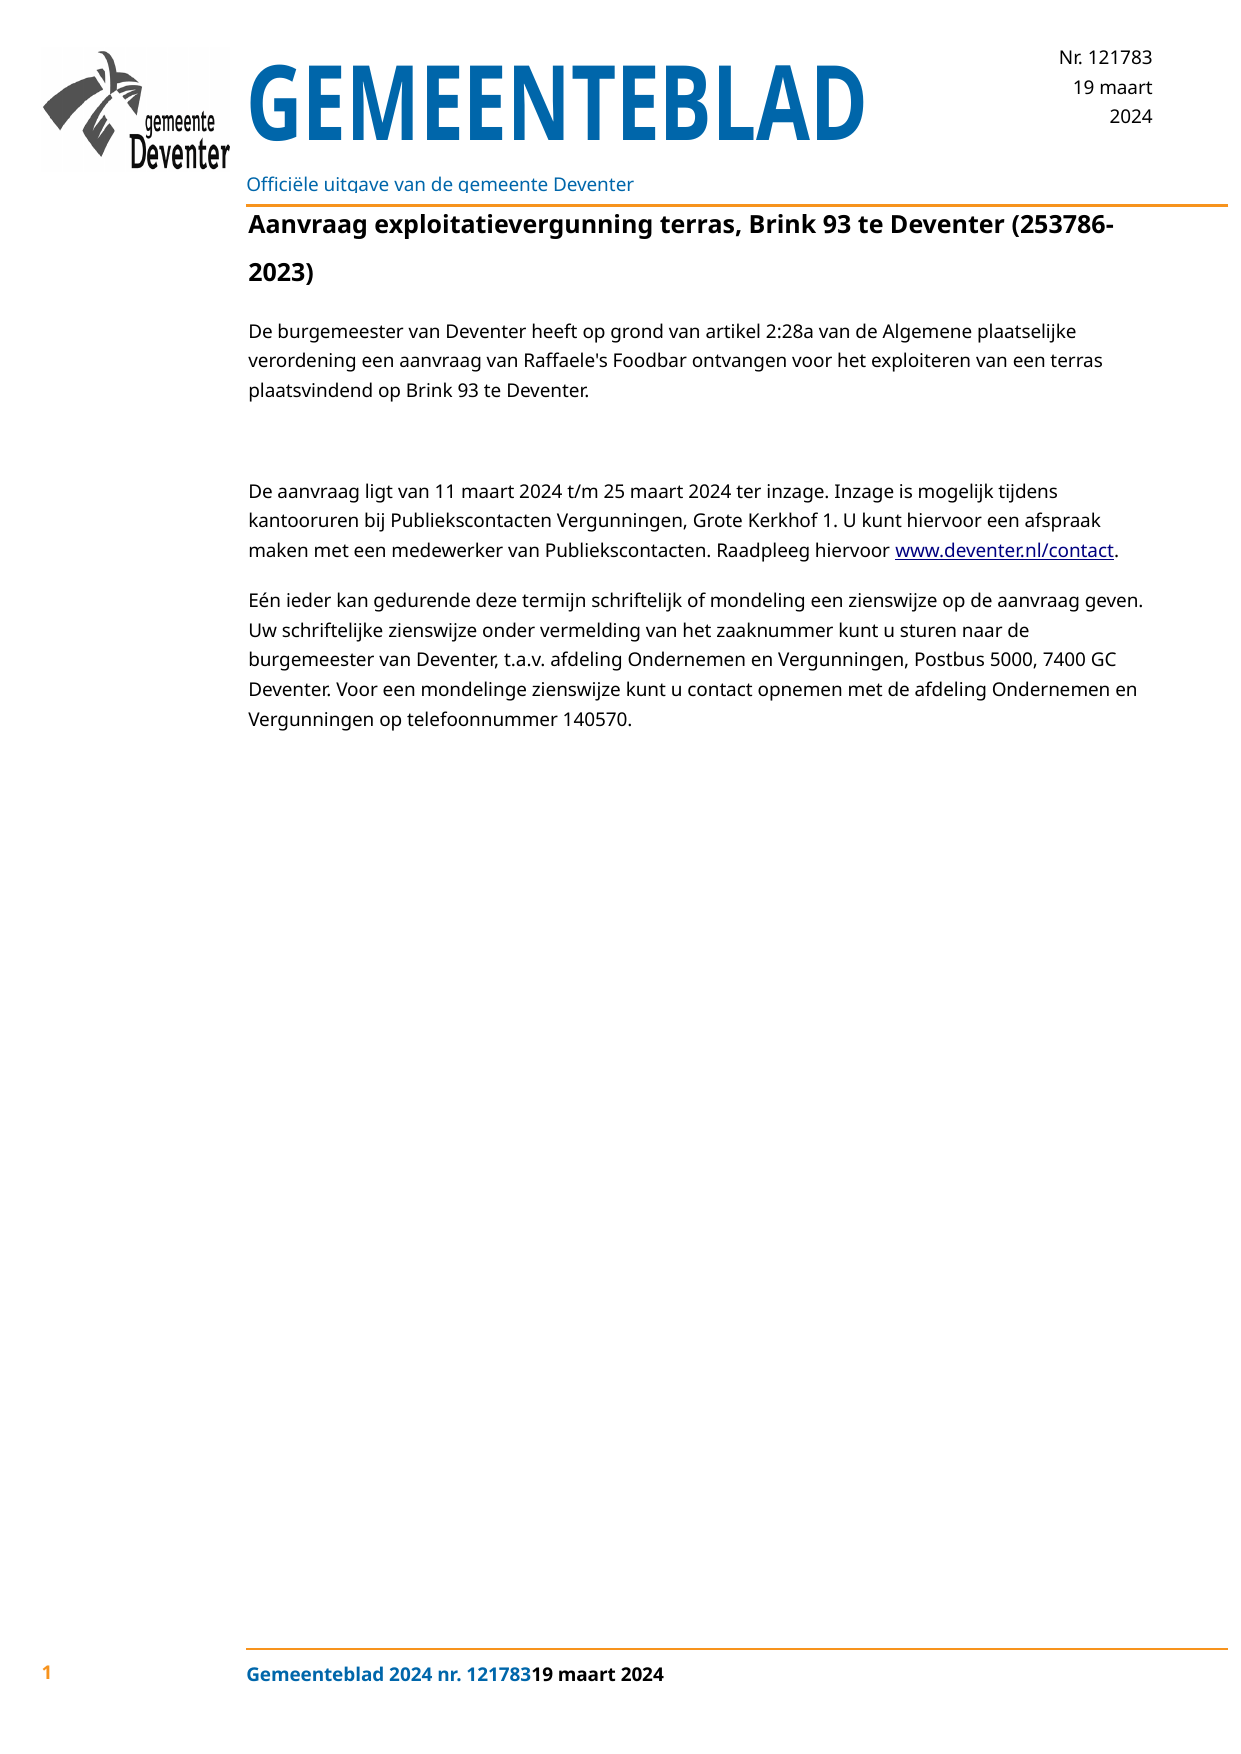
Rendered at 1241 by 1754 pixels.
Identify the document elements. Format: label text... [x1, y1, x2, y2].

text Aanvraag exploitatievergunning terras, Brink 93 te Deventer (253786-2023) [248, 207, 1152, 288]
text Eén ieder kan gedurende deze termijn schriftelijk of mondeling een zienswijze op de aanvraag geven. Uw schriftelijke zienswijze onder vermelding van het zaaknummer kunt u sturen naar de burgemeester van Deventer, t.a.v. afdeling Ondernemen en Vergunningen, Postbus 5000, 7400 GC Deventer. Voor een mondelinge zienswijze kunt u contact opnemen met de afdeling Ondernemen en Vergunningen op telefoonnummer 140570. [248, 587, 1152, 732]
picture [41, 47, 231, 172]
text De burgemeester van Deventer heeft op grond van artikel 2:28a van de Algemene plaatselijke verordening een aanvraag van Raffaele's Foodbar ontvangen voor het exploiteren van een terras plaatsvindend op Brink 93 te Deventer. [248, 318, 1152, 403]
text De aanvraag ligt van 11 maart 2024 t/m 25 maart 2024 ter inzage. Inzage is mogelijk tijdens kantooruren bij Publiekscontacten Vergunningen, Grote Kerkhof 1. U kunt hiervoor een afspraak maken met een medewerker van Publiekscontacten. Raadpleeg hiervoor www.deventer.nl/contact. [248, 478, 1152, 563]
